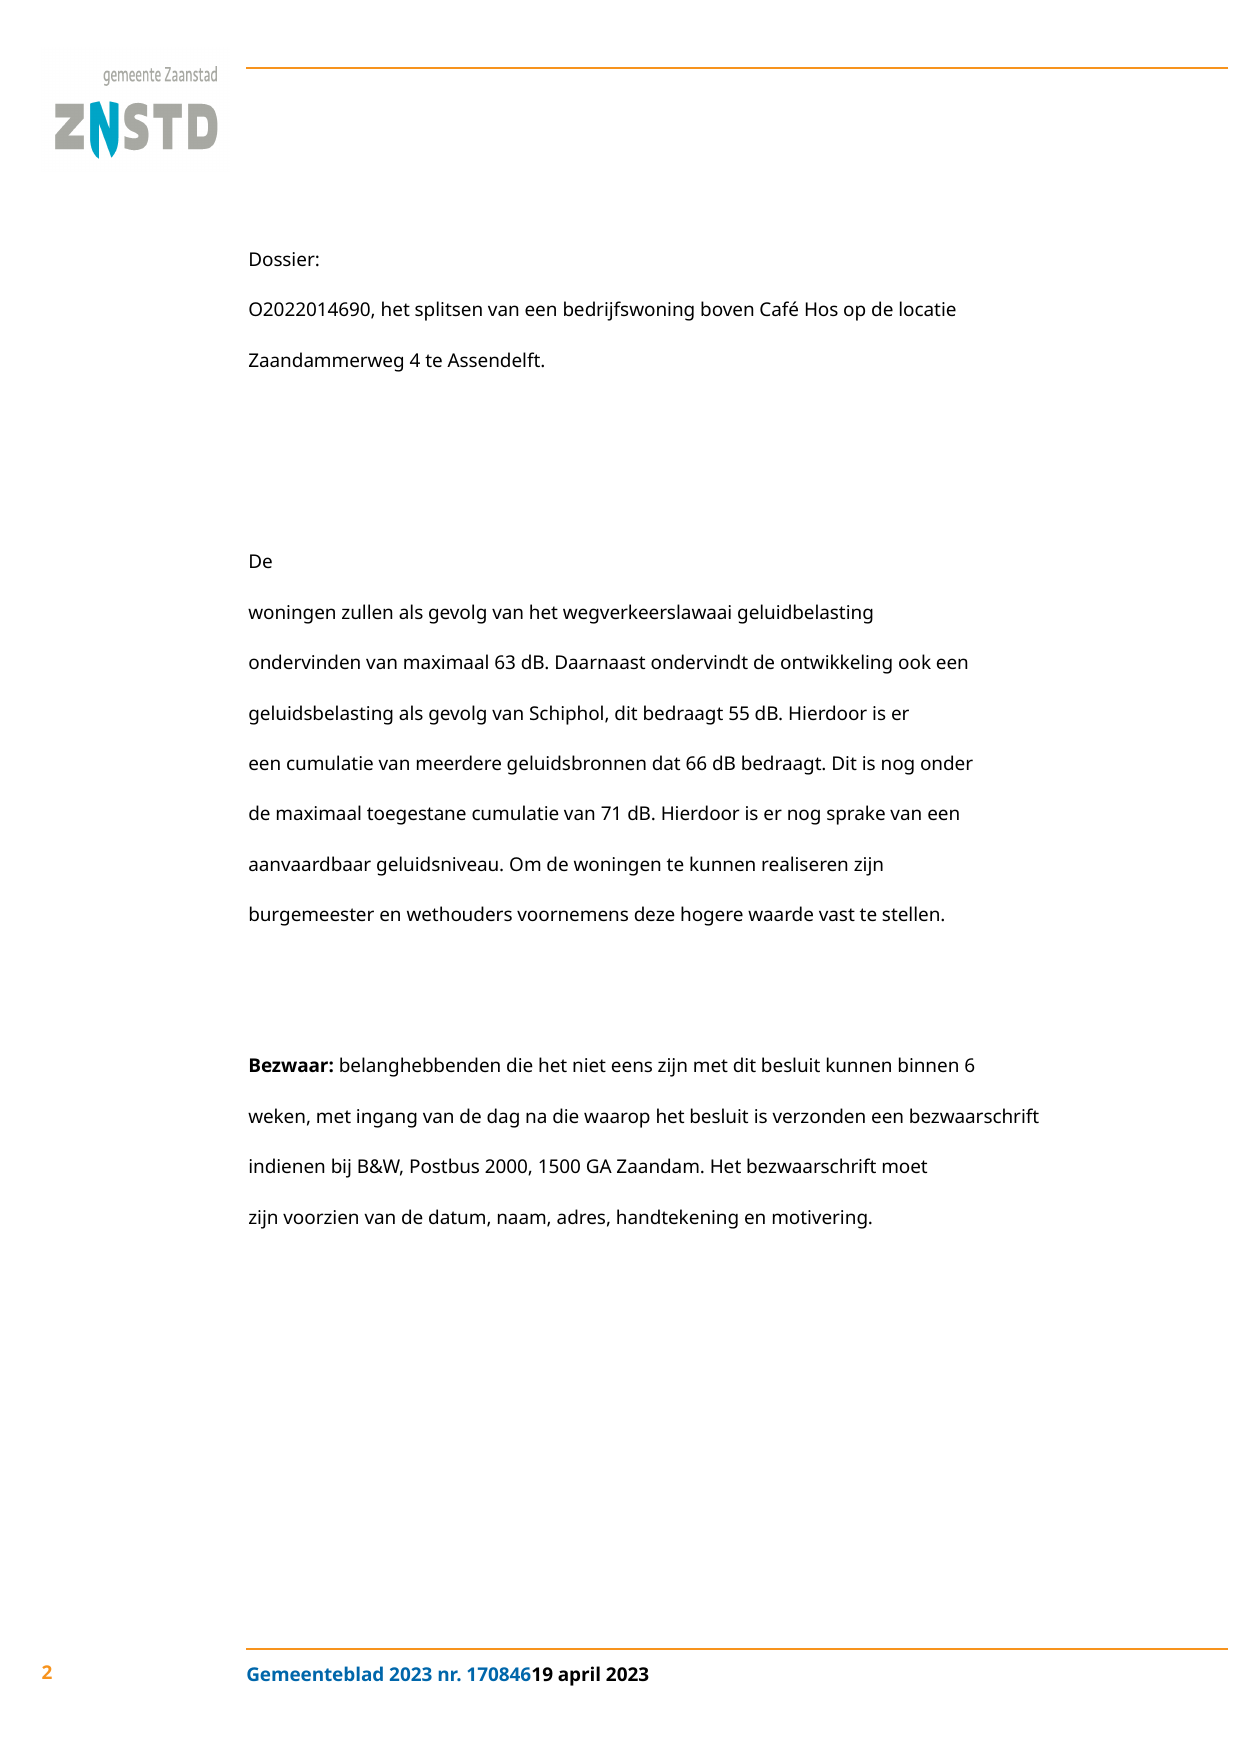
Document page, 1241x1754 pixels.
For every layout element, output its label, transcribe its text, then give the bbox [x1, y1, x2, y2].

text burgemeester en wethouders voornemens deze hogere waarde vast te stellen. [248, 901, 1152, 927]
text De [248, 548, 1152, 574]
text de maximaal toegestane cumulatie van 71 dB. Hierdoor is er nog sprake van een [248, 801, 1152, 826]
text Bezwaar: belanghebbenden die het niet eens zijn met dit besluit kunnen binnen 6 [248, 1053, 1152, 1078]
text Dossier: [248, 246, 1152, 272]
text Zaandammerweg 4 te Assendelft. [248, 347, 1152, 373]
picture [41, 47, 231, 172]
text zijn voorzien van de datum, naam, adres, handtekening en motivering. [248, 1204, 1152, 1230]
text woningen zullen als gevolg van het wegverkeerslawaai geluidbelasting [248, 599, 1152, 625]
text O2022014690, het splitsen van een bedrijfswoning boven Café Hos op de locatie [248, 296, 1152, 322]
text aanvaardbaar geluidsniveau. Om de woningen te kunnen realiseren zijn [248, 851, 1152, 877]
text geluidsbelasting als gevolg van Schiphol, dit bedraagt 55 dB. Hierdoor is er [248, 700, 1152, 726]
text een cumulatie van meerdere geluidsbronnen dat 66 dB bedraagt. Dit is nog onder [248, 750, 1152, 776]
text ondervinden van maximaal 63 dB. Daarnaast ondervindt de ontwikkeling ook een [248, 649, 1152, 675]
text weken, met ingang van de dag na die waarop het besluit is verzonden een bezwaarschrift [248, 1103, 1152, 1129]
text indienen bij B&W, Postbus 2000, 1500 GA Zaandam. Het bezwaarschrift moet [248, 1153, 1152, 1179]
